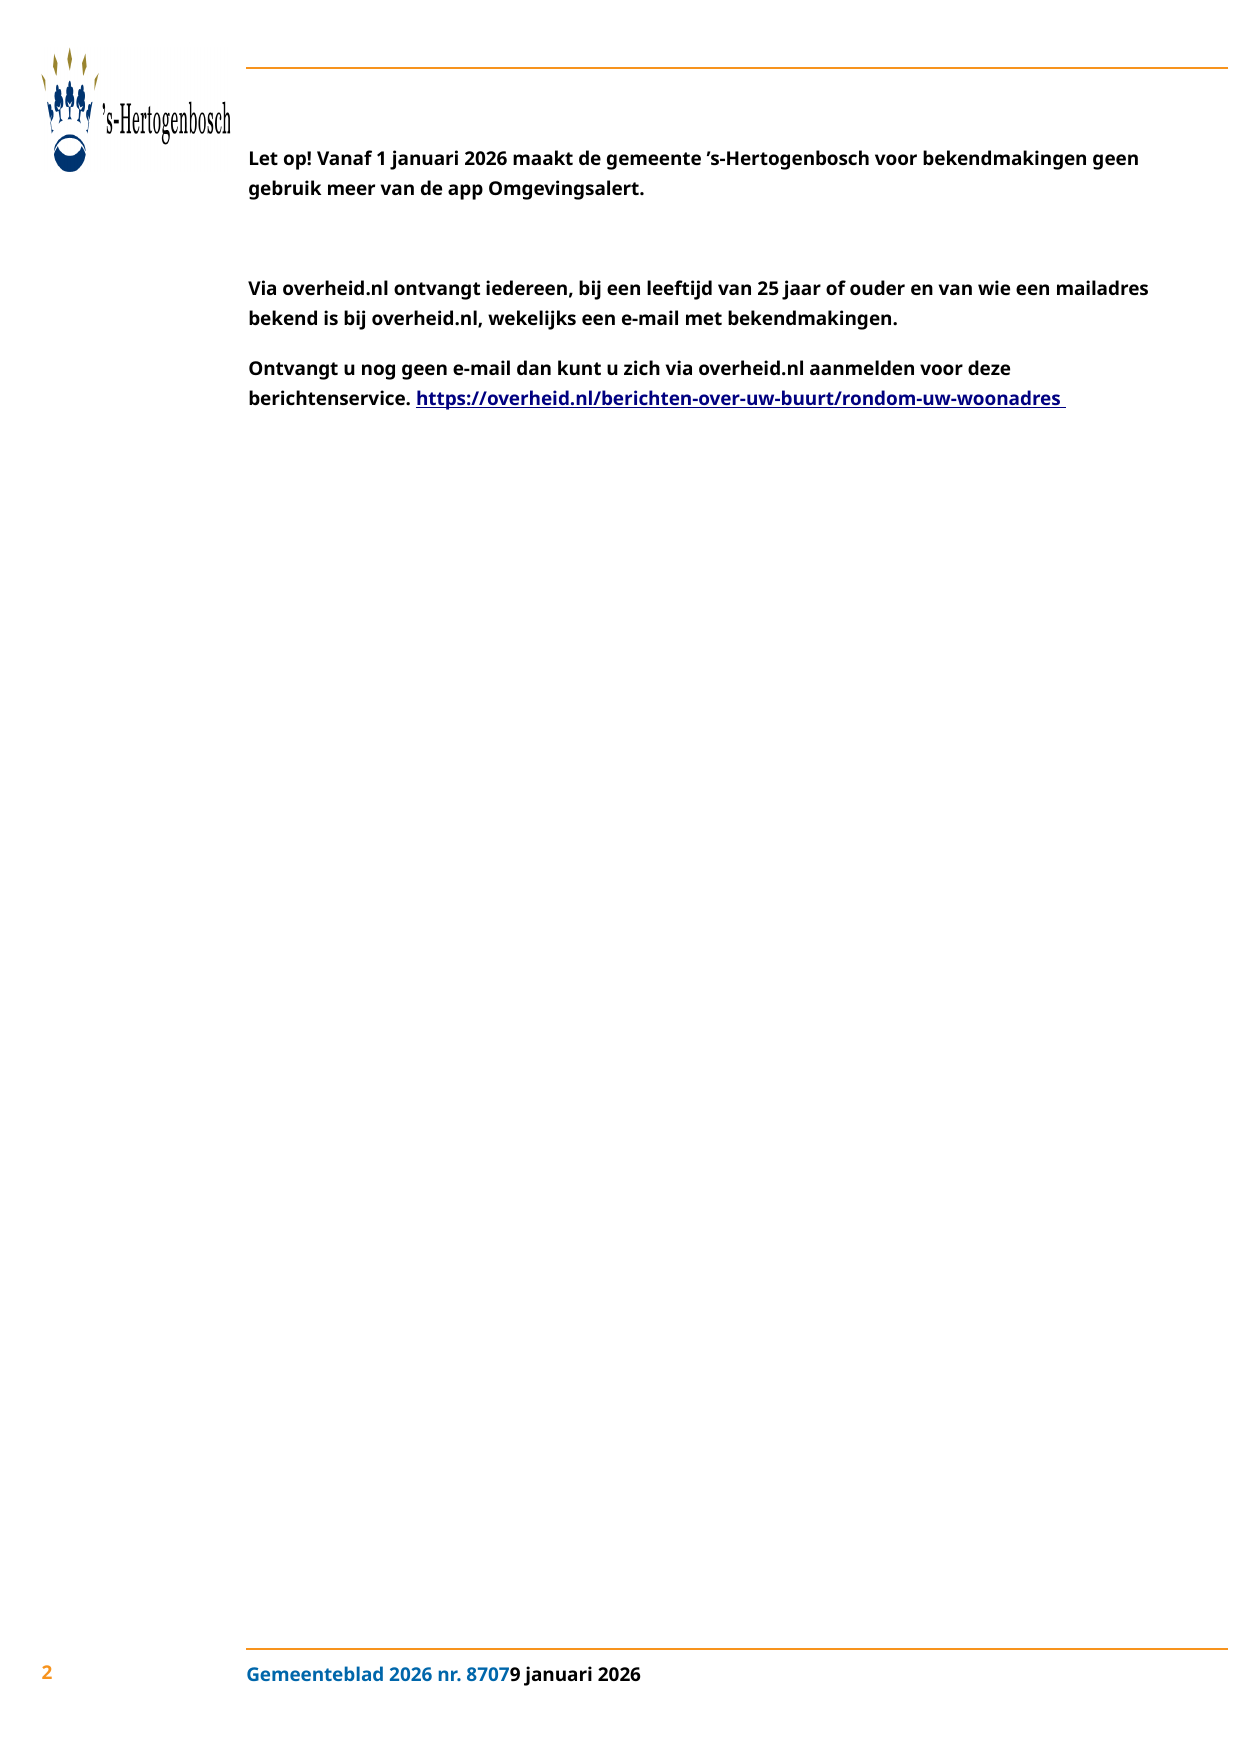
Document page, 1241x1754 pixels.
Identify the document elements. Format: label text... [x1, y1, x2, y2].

picture [41, 47, 231, 172]
text Via overheid.nl ontvangt iedereen, bij een leeftijd van 25 jaar of ouder en van wie een mailadres bekend is bij overheid.nl, wekelijks een e-mail met bekendmakingen. [248, 276, 1152, 331]
text Let op! Vanaf 1 januari 2026 maakt de gemeente ’s-Hertogenbosch voor bekendmakingen geen gebruik meer van de app Omgevingsalert. [248, 145, 1152, 201]
text Ontvangt u nog geen e-mail dan kunt u zich via overheid.nl aanmelden voor deze berichtenservice. https://overheid.nl/berichten-over-uw-buurt/rondom-uw-woonadres [248, 356, 1152, 411]
